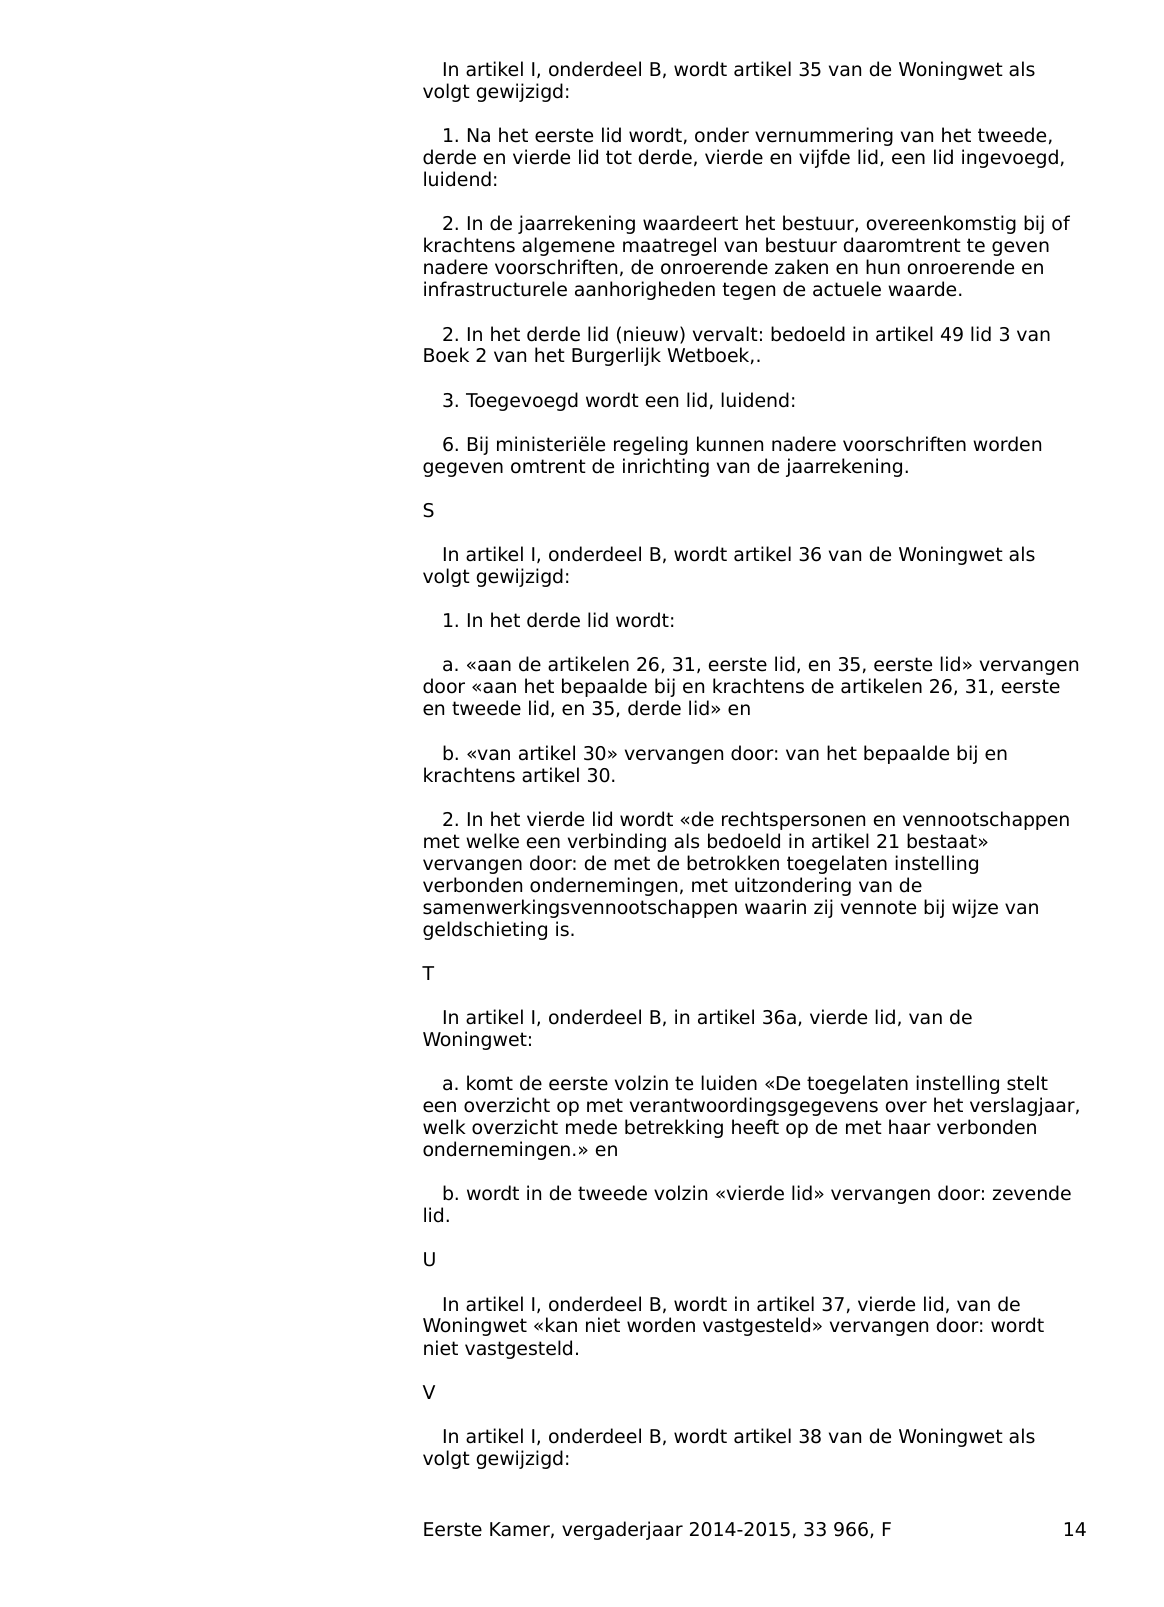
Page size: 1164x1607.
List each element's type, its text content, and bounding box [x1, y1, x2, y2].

text a. komt de eerste volzin te luiden «De toegelaten instelling stelt een overzicht op met verantwoordingsgegevens over het verslagjaar, welk overzicht mede betrekking heeft op de met haar verbonden ondernemingen.» en [422, 1073, 1087, 1161]
text 3. Toegevoegd wordt een lid, luidend: [422, 389, 1087, 412]
text In artikel I, onderdeel B, wordt artikel 35 van de Woningwet als volgt gewijzigd: [422, 59, 1087, 103]
text V [422, 1382, 1087, 1403]
text 2. In de jaarrekening waardeert het bestuur, overeenkomstig bij of krachtens algemene maatregel van bestuur daaromtrent te geven nadere voorschriften, de onroerende zaken en hun onroerende en infrastructurele aanhorigheden tegen de actuele waarde. [422, 213, 1087, 301]
text b. wordt in de tweede volzin «vierde lid» vervangen door: zevende lid. [422, 1183, 1087, 1227]
text In artikel I, onderdeel B, wordt artikel 38 van de Woningwet als volgt gewijzigd: [422, 1426, 1087, 1470]
text 6. Bij ministeriële regeling kunnen nadere voorschriften worden gegeven omtrent de inrichting van de jaarrekening. [422, 434, 1087, 478]
text 2. In het vierde lid wordt «de rechtspersonen en vennootschappen met welke een verbinding als bedoeld in artikel 21 bestaat» vervangen door: de met de betrokken toegelaten instelling verbonden ondernemingen, met uitzondering van de samenwerkingsvennootschappen waarin zij vennote bij wijze van geldschieting is. [422, 809, 1087, 941]
text T [422, 963, 1087, 985]
text In artikel I, onderdeel B, wordt artikel 36 van de Woningwet als volgt gewijzigd: [422, 544, 1087, 588]
text b. «van artikel 30» vervangen door: van het bepaalde bij en krachtens artikel 30. [422, 742, 1087, 786]
text S [422, 500, 1087, 522]
text 2. In het derde lid (nieuw) vervalt: bedoeld in artikel 49 lid 3 van Boek 2 van het Burgerlijk Wetboek,. [422, 323, 1087, 367]
text 1. In het derde lid wordt: [422, 610, 1087, 632]
text 1. Na het eerste lid wordt, onder vernummering van het tweede, derde en vierde lid tot derde, vierde en vijfde lid, een lid ingevoegd, luidend: [422, 125, 1087, 191]
text a. «aan de artikelen 26, 31, eerste lid, en 35, eerste lid» vervangen door «aan het bepaalde bij en krachtens de artikelen 26, 31, eerste en tweede lid, en 35, derde lid» en [422, 654, 1087, 720]
text U [422, 1249, 1087, 1271]
text In artikel I, onderdeel B, wordt in artikel 37, vierde lid, van de Woningwet «kan niet worden vastgesteld» vervangen door: wordt niet vastgesteld. [422, 1293, 1087, 1359]
text In artikel I, onderdeel B, in artikel 36a, vierde lid, van de Woningwet: [422, 1007, 1087, 1051]
